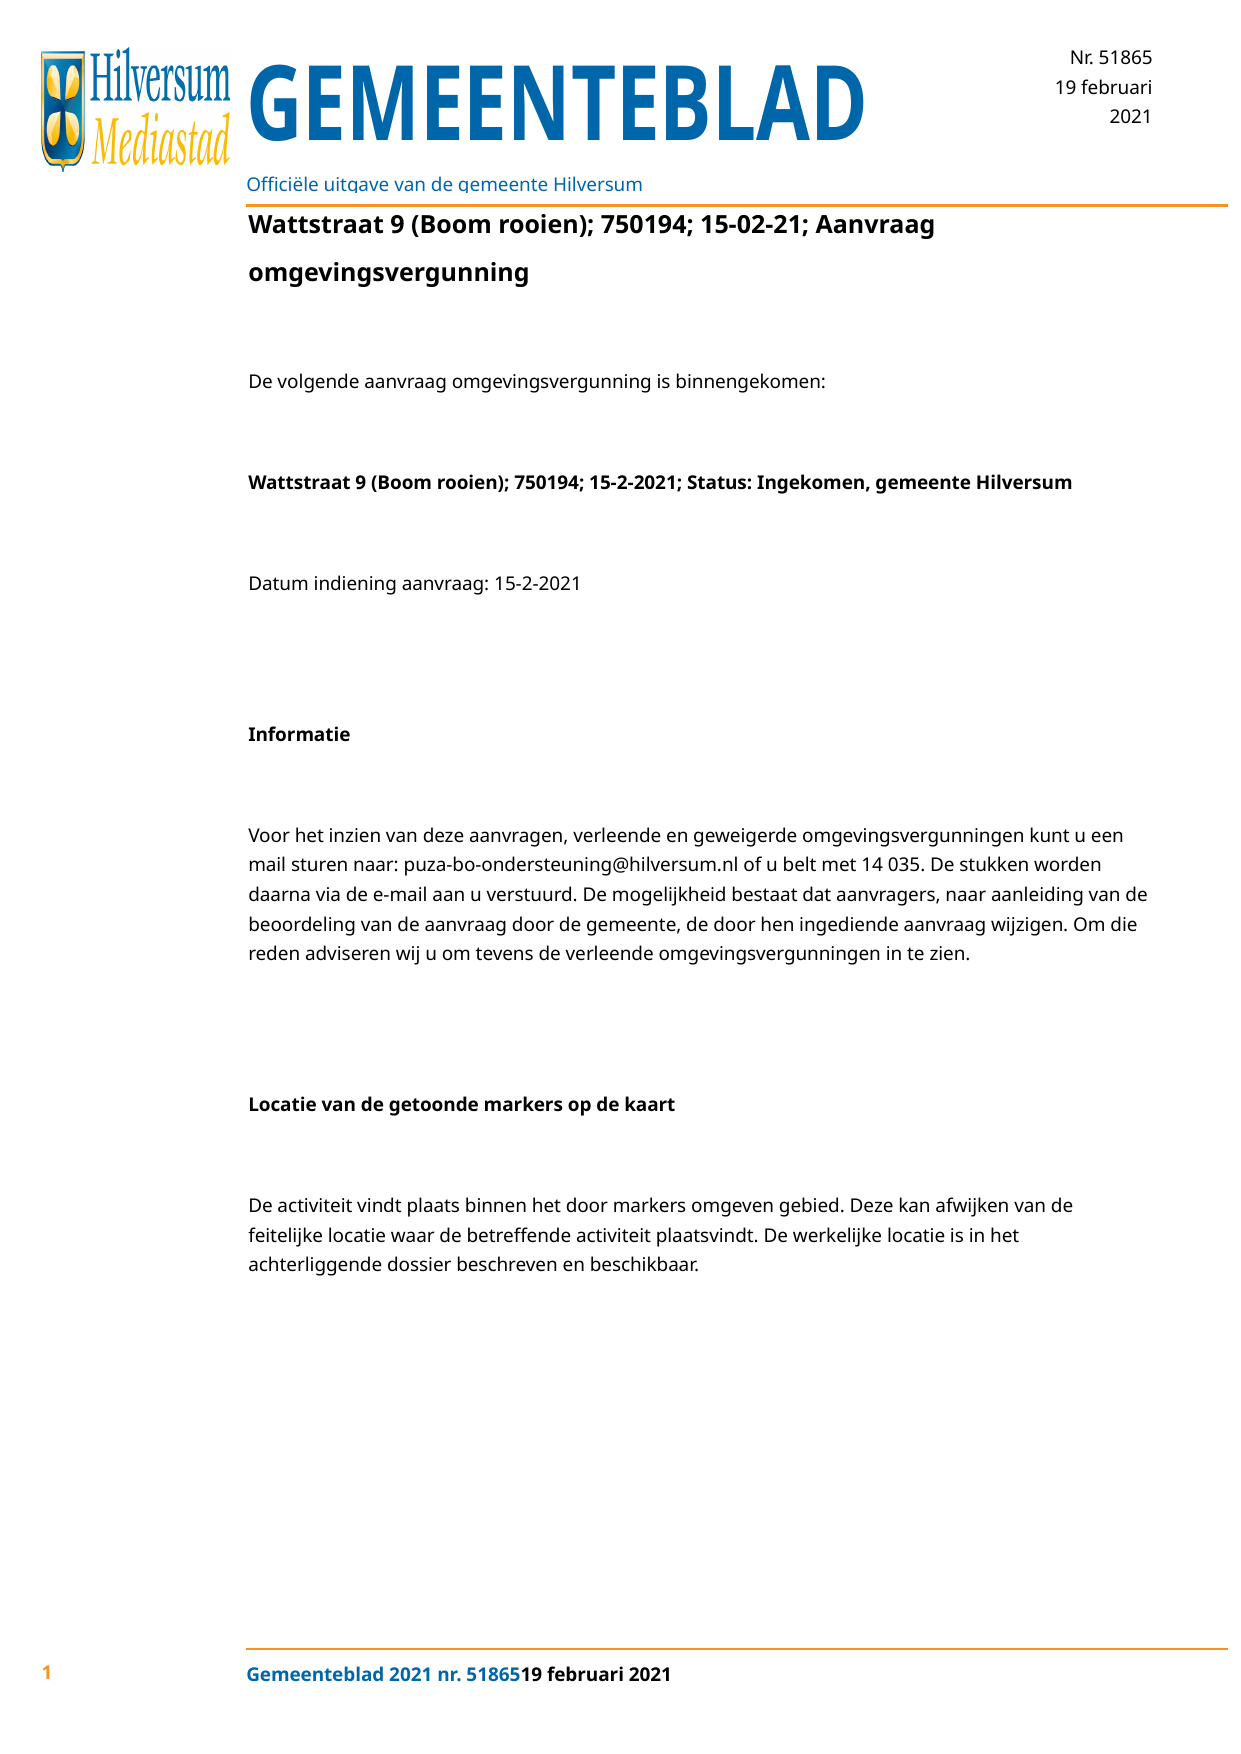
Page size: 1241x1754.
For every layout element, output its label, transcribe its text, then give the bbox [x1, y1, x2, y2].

text De activiteit vindt plaats binnen het door markers omgeven gebied. Deze kan afwijken van de feitelijke locatie waar de betreffende activiteit plaatsvindt. De werkelijke locatie is in het achterliggende dossier beschreven en beschikbaar. [248, 1192, 1152, 1277]
text Locatie van de getoonde markers op de kaart [248, 1092, 1152, 1117]
text Voor het inzien van deze aanvragen, verleende en geweigerde omgevingsvergunningen kunt u een mail sturen naar: puza-bo-ondersteuning@hilversum.nl of u belt met 14 035. De stukken worden daarna via de e-mail aan u verstuurd. De mogelijkheid bestaat dat aanvragers, naar aanleiding van de beoordeling van de aanvraag door de gemeente, de door hen ingediende aanvraag wijzigen. Om die reden adviseren wij u om tevens de verleende omgevingsvergunningen in te zien. [248, 822, 1152, 966]
text Wattstraat 9 (Boom rooien); 750194; 15-2-2021; Status: Ingekomen, gemeente Hilversum [248, 469, 1152, 495]
picture [41, 47, 231, 172]
text De volgende aanvraag omgevingsvergunning is binnengekomen: [248, 368, 1152, 394]
text Wattstraat 9 (Boom rooien); 750194; 15-02-21; Aanvraag omgevingsvergunning [248, 207, 1152, 288]
text Datum indiening aanvraag: 15-2-2021 [248, 570, 1152, 596]
text Informatie [248, 721, 1152, 747]
